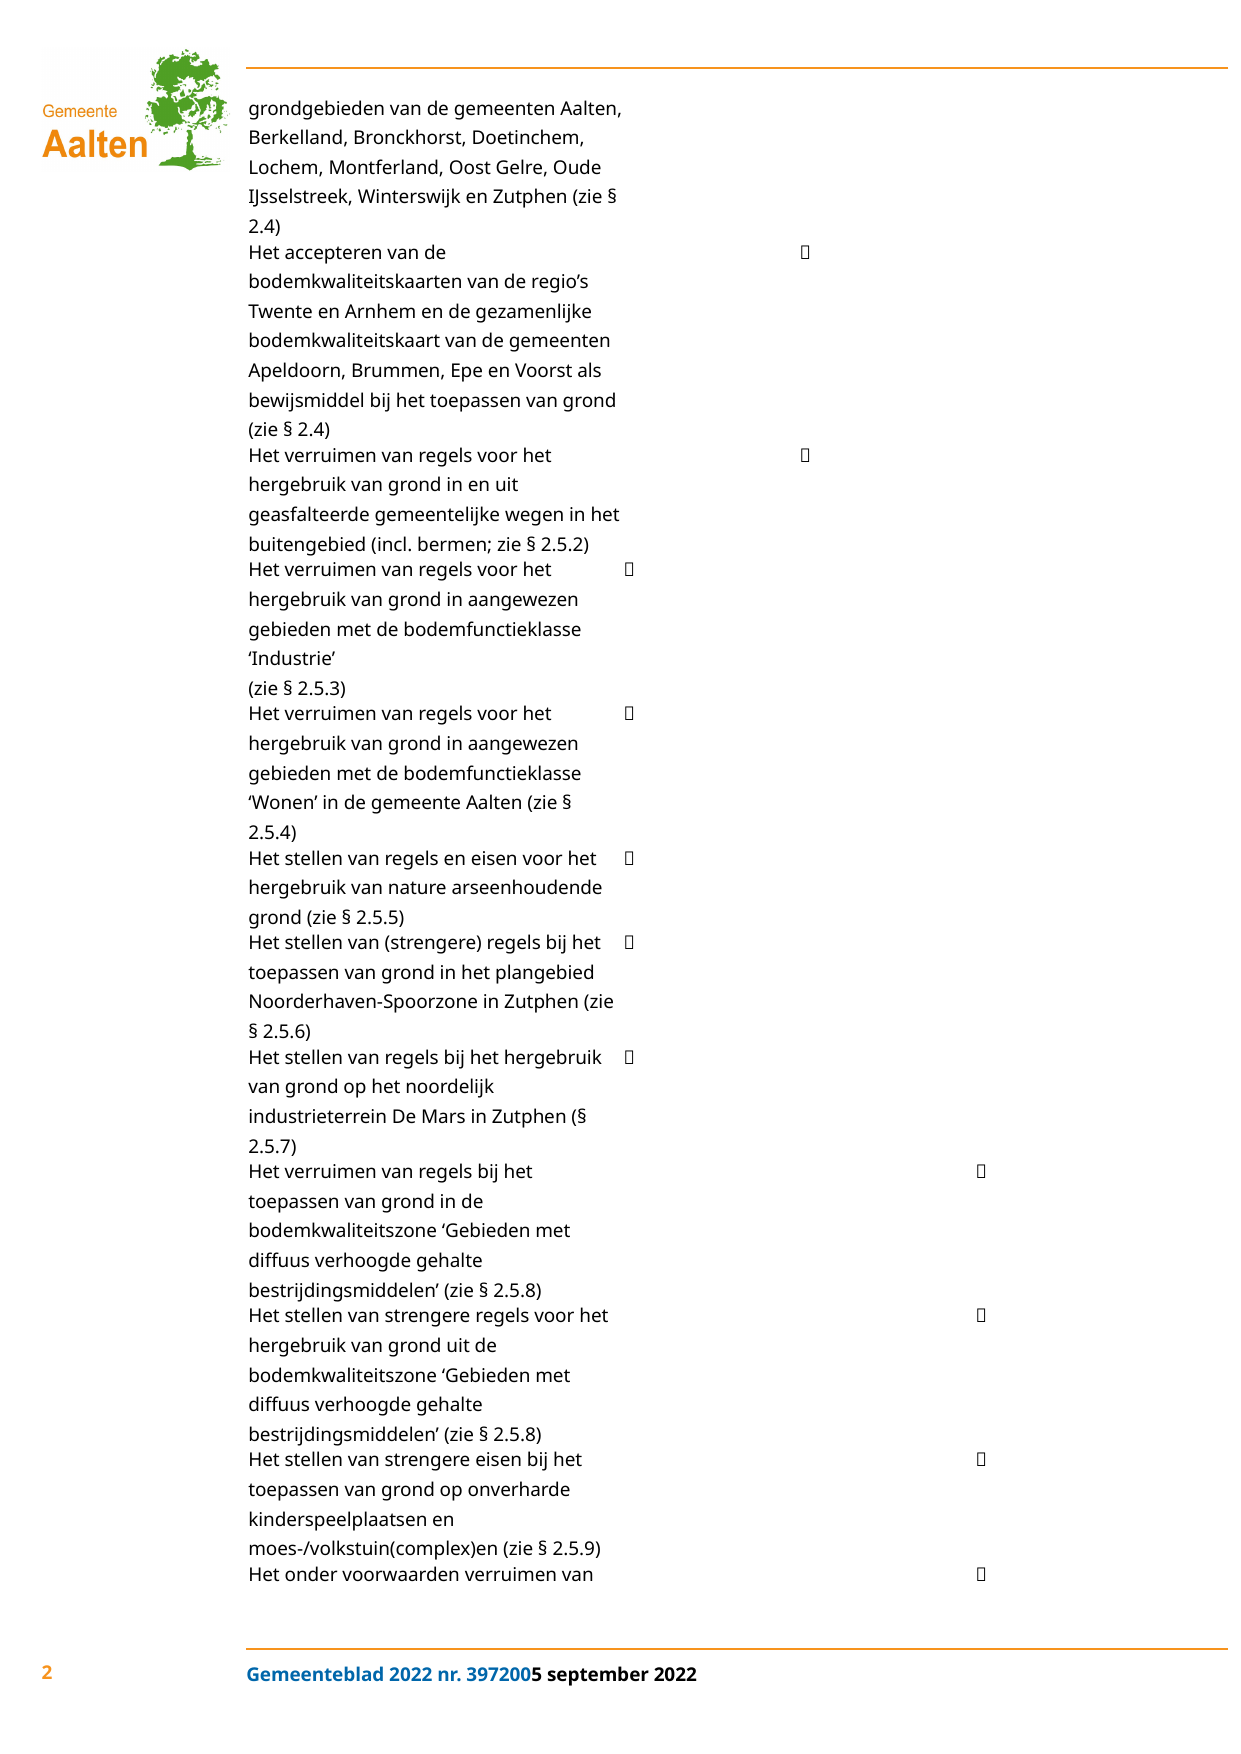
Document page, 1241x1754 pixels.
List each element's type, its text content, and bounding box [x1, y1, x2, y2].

table_cell [975, 95, 1152, 239]
table_cell [975, 442, 1152, 557]
table_cell  [799, 239, 975, 442]
table_cell Het stellen van strengere regels voor het hergebruik van grond uit de bodemkwaliteitszone ‘Gebieden met diffuus verhoogde gehalte bestrijdingsmiddelen’ (zie § 2.5.8) [248, 1303, 623, 1447]
table_cell [799, 557, 975, 701]
table_cell [799, 1447, 975, 1561]
table_cell  [975, 1303, 1152, 1447]
table_cell [975, 557, 1152, 701]
table_cell [975, 1044, 1152, 1158]
table_cell [975, 701, 1152, 845]
table_cell  [975, 1561, 1152, 1587]
table_cell Het stellen van regels en eisen voor het hergebruik van nature arseenhoudende grond (zie § 2.5.5) [248, 845, 623, 929]
table_cell [975, 930, 1152, 1044]
table_cell [623, 1561, 799, 1587]
table_cell  [799, 442, 975, 557]
table_cell  [623, 1044, 799, 1158]
table_cell Het verruimen van regels voor het hergebruik van grond in aangewezen gebieden met de bodemfunctieklasse ‘Wonen’ in de gemeente Aalten (zie § 2.5.4) [248, 701, 623, 845]
table_cell [799, 845, 975, 929]
table_cell [623, 1159, 799, 1303]
table_cell [623, 1303, 799, 1447]
table_cell [975, 845, 1152, 929]
table_cell Het stellen van regels bij het hergebruik van grond op het noordelijk industrieterrein De Mars in Zutphen (§ 2.5.7) [248, 1044, 623, 1158]
table_cell  [975, 1447, 1152, 1561]
table_cell  [623, 930, 799, 1044]
table_cell Het stellen van strengere eisen bij het toepassen van grond op onverharde kinderspeelplaatsen en moes-/volkstuin(complex)en (zie § 2.5.9) [248, 1447, 623, 1561]
table_cell [623, 239, 799, 442]
table_cell [623, 1447, 799, 1561]
table_cell [799, 930, 975, 1044]
table_cell [799, 95, 975, 239]
table_cell [975, 239, 1152, 442]
table_cell  [623, 845, 799, 929]
table_cell  [623, 557, 799, 701]
table_cell [799, 1044, 975, 1158]
picture [41, 47, 231, 172]
table_cell  [623, 701, 799, 845]
table_cell [799, 1303, 975, 1447]
table_cell [799, 1159, 975, 1303]
table_cell Het verruimen van regels voor het hergebruik van grond in aangewezen gebieden met de bodemfunctieklasse ‘Industrie’ (zie § 2.5.3) [248, 557, 623, 701]
table_cell Het verruimen van regels voor het hergebruik van grond in en uit geasfalteerde gemeentelijke wegen in het buitengebied (incl. bermen; zie § 2.5.2) [248, 442, 623, 557]
table_cell Het verruimen van regels bij het toepassen van grond in de bodemkwaliteitszone ‘Gebieden met diffuus verhoogde gehalte bestrijdingsmiddelen’ (zie § 2.5.8) [248, 1159, 623, 1303]
table_cell [799, 1561, 975, 1587]
table_cell [799, 701, 975, 845]
table_cell grondgebieden van de gemeenten Aalten, Berkelland, Bronckhorst, Doetinchem, Lochem, Montferland, Oost Gelre, Oude IJsselstreek, Winterswijk en Zutphen (zie § 2.4) [248, 95, 623, 239]
table_cell [623, 442, 799, 557]
table_cell Het onder voorwaarden verruimen van [248, 1561, 623, 1587]
table_cell Het accepteren van de bodemkwaliteitskaarten van de regio’s Twente en Arnhem en de gezamenlijke bodemkwaliteitskaart van de gemeenten Apeldoorn, Brummen, Epe en Voorst als bewijsmiddel bij het toepassen van grond (zie § 2.4) [248, 239, 623, 442]
table_cell Het stellen van (strengere) regels bij het toepassen van grond in het plangebied Noorderhaven-Spoorzone in Zutphen (zie § 2.5.6) [248, 930, 623, 1044]
table_cell [623, 95, 799, 239]
table_cell  [975, 1159, 1152, 1303]
